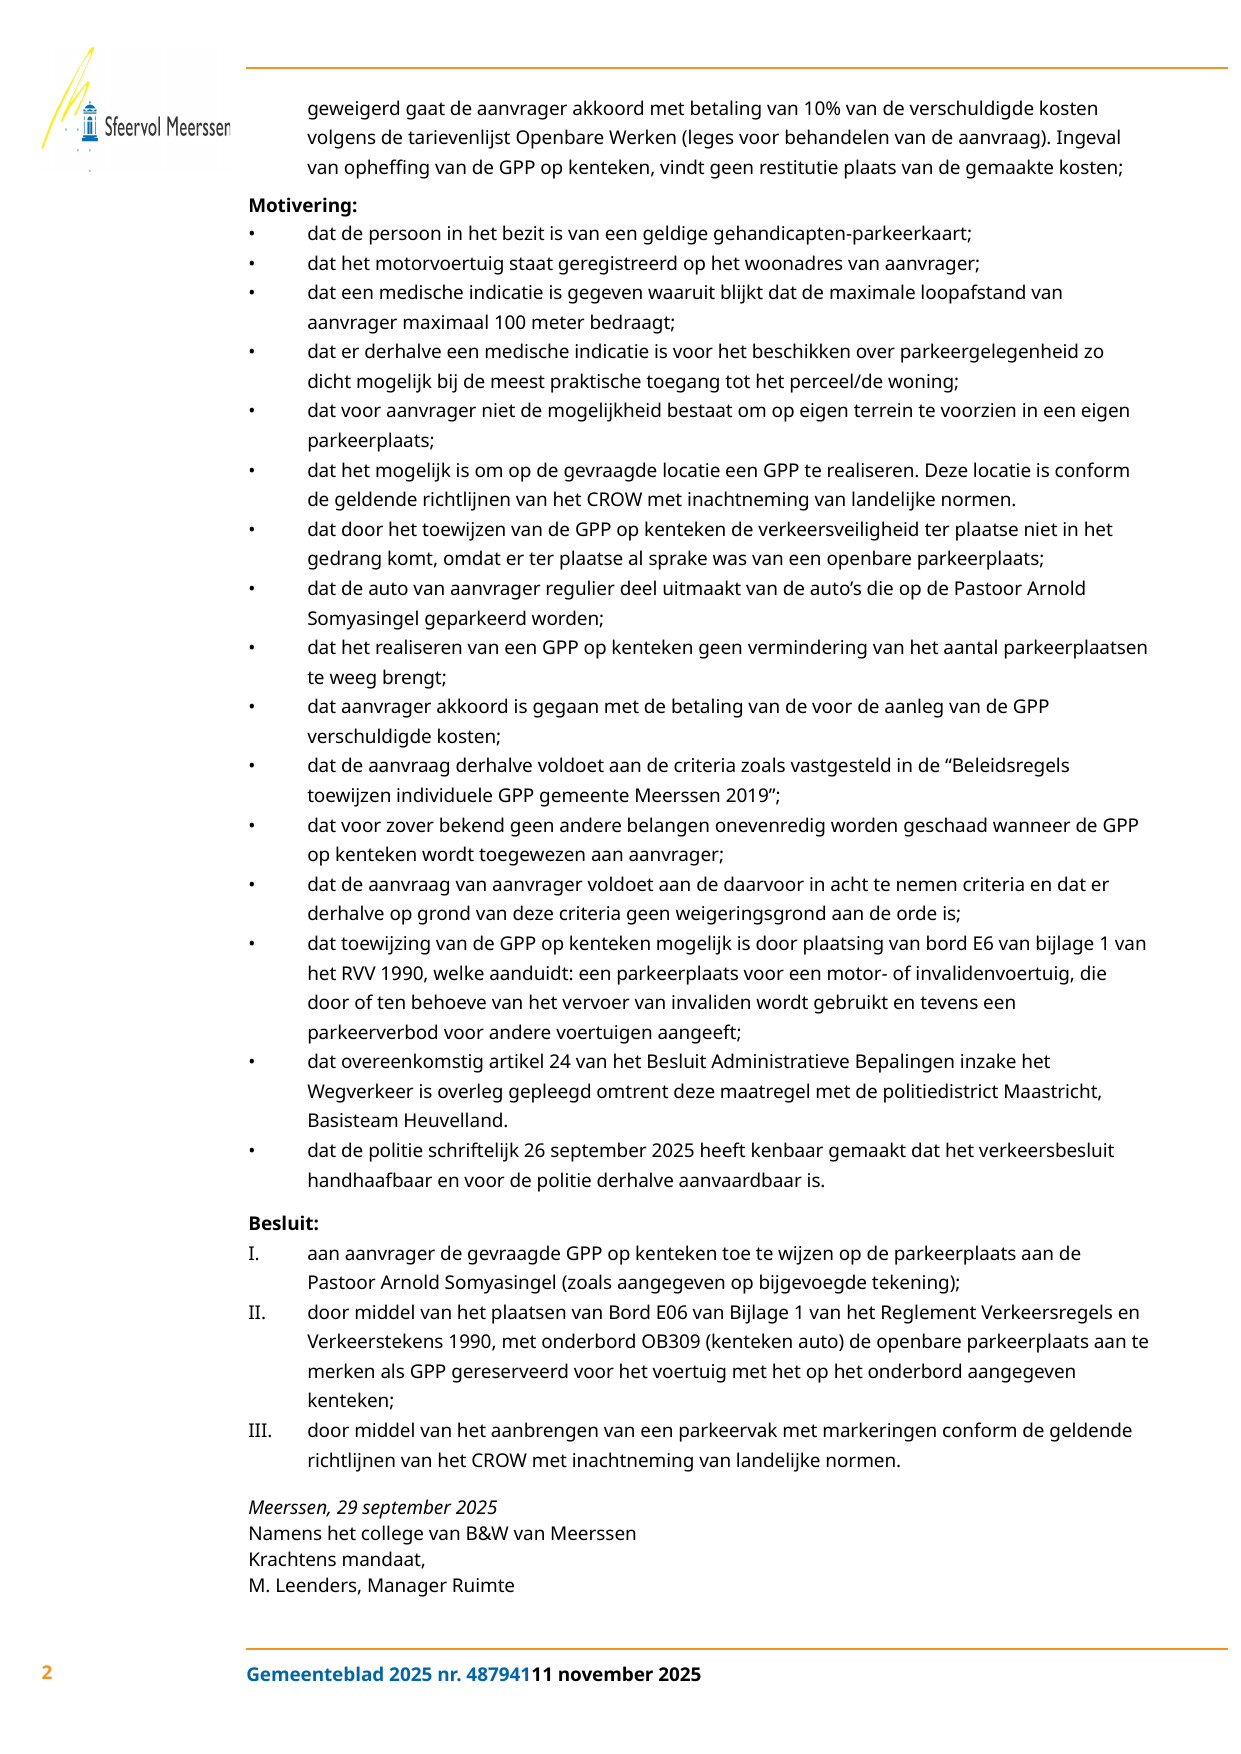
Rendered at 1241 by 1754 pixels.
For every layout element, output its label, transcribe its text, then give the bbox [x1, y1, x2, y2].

list dat een medische indicatie is gegeven waaruit blijkt dat de maximale loopafstand van aanvrager maximaal 100 meter bedraagt; [248, 279, 1152, 335]
picture [41, 47, 231, 172]
list dat door het toewijzen van de GPP op kenteken de verkeersveiligheid ter plaatse niet in het gedrang komt, omdat er ter plaatse al sprake was van een openbare parkeerplaats; [248, 516, 1152, 571]
list dat aanvrager akkoord is gegaan met de betaling van de voor de aanleg van de GPP verschuldigde kosten; [248, 693, 1152, 749]
list aan aanvrager de gevraagde GPP op kenteken toe te wijzen op de parkeerplaats aan de Pastoor Arnold Somyasingel (zoals aangegeven op bijgevoegde tekening); [248, 1240, 1152, 1295]
list dat voor aanvrager niet de mogelijkheid bestaat om op eigen terrein te voorzien in een eigen parkeerplaats; [248, 398, 1152, 453]
list dat het motorvoertuig staat geregistreerd op het woonadres van aanvrager; [248, 250, 1152, 276]
list door middel van het plaatsen van Bord E06 van Bijlage 1 van het Reglement Verkeersregels en Verkeerstekens 1990, met onderbord OB309 (kenteken auto) de openbare parkeerplaats aan te merken als GPP gereserveerd voor het voertuig met het op het onderbord aangegeven kenteken; [248, 1299, 1152, 1413]
list dat de persoon in het bezit is van een geldige gehandicapten-parkeerkaart; [248, 220, 1152, 246]
list dat de aanvraag van aanvrager voldoet aan de daarvoor in acht te nemen criteria en dat er derhalve op grond van deze criteria geen weigeringsgrond aan de orde is; [248, 871, 1152, 926]
text Meerssen, 29 september 2025 [248, 1494, 1152, 1520]
list dat toewijzing van de GPP op kenteken mogelijk is door plaatsing van bord E6 van bijlage 1 van het RVV 1990, welke aanduidt: een parkeerplaats voor een motor- of invalidenvoertuig, die door of ten behoeve van het vervoer van invaliden wordt gebruikt en tevens een parkeerverbod voor andere voertuigen aangeeft; [248, 930, 1152, 1045]
list dat voor zover bekend geen andere belangen onevenredig worden geschaad wanneer de GPP op kenteken wordt toegewezen aan aanvrager; [248, 812, 1152, 867]
text Besluit: [248, 1210, 1152, 1236]
list dat de auto van aanvrager regulier deel uitmaakt van de auto’s die op de Pastoor Arnold Somyasingel geparkeerd worden; [248, 575, 1152, 631]
text Krachtens mandaat, [248, 1546, 1152, 1572]
text Namens het college van B&W van Meerssen [248, 1520, 1152, 1546]
list dat het realiseren van een GPP op kenteken geen vermindering van het aantal parkeerplaatsen te weeg brengt; [248, 634, 1152, 690]
list dat er derhalve een medische indicatie is voor het beschikken over parkeergelegenheid zo dicht mogelijk bij de meest praktische toegang tot het perceel/de woning; [248, 338, 1152, 394]
list door middel van het aanbrengen van een parkeervak met markeringen conform de geldende richtlijnen van het CROW met inachtneming van landelijke normen. [248, 1417, 1152, 1472]
list dat de aanvraag derhalve voldoet aan de criteria zoals vastgesteld in de “Beleidsregels toewijzen individuele GPP gemeente Meerssen 2019”; [248, 753, 1152, 808]
list dat de politie schriftelijk 26 september 2025 heeft kenbaar gemaakt dat het verkeersbesluit handhaafbaar en voor de politie derhalve aanvaardbaar is. [248, 1137, 1152, 1193]
list dat overeenkomstig artikel 24 van het Besluit Administratieve Bepalingen inzake het Wegverkeer is overleg gepleegd omtrent deze maatregel met de politiedistrict Maastricht, Basisteam Heuvelland. [248, 1048, 1152, 1133]
text M. Leenders, Manager Ruimte [248, 1572, 1152, 1597]
list dat het mogelijk is om op de gevraagde locatie een GPP te realiseren. Deze locatie is conform de geldende richtlijnen van het CROW met inachtneming van landelijke normen. [248, 457, 1152, 512]
text Motivering: [248, 192, 1152, 218]
list geweigerd gaat de aanvrager akkoord met betaling van 10% van de verschuldigde kosten volgens de tarievenlijst Openbare Werken (leges voor behandelen van de aanvraag). Ingeval van opheffing van de GPP op kenteken, vindt geen restitutie plaats van de gemaakte kosten; [248, 95, 1152, 180]
